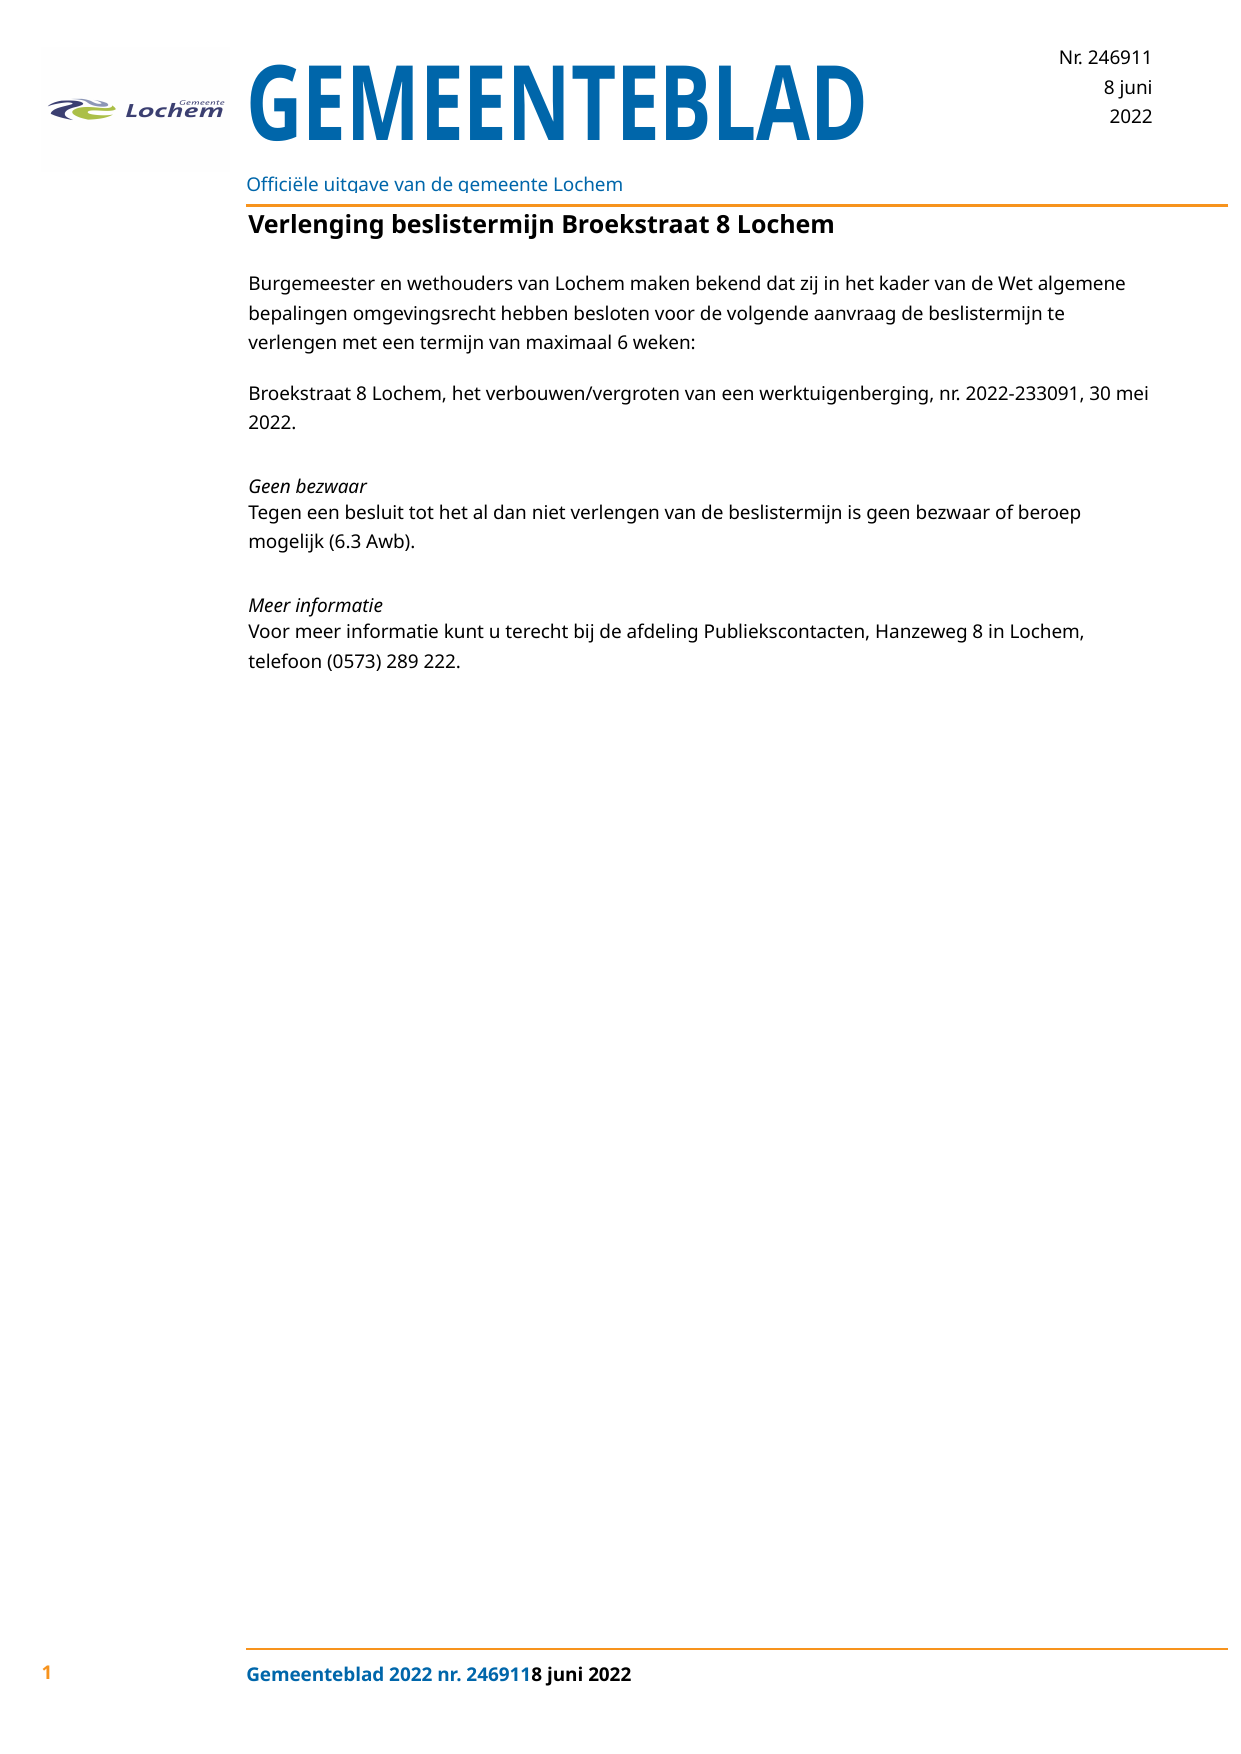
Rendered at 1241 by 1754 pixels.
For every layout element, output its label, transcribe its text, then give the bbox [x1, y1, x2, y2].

text Verlenging beslistermijn Broekstraat 8 Lochem [248, 207, 1152, 241]
text Tegen een besluit tot het al dan niet verlengen van de beslistermijn is geen bezwaar of beroep mogelijk (6.3 Awb). [248, 499, 1152, 554]
text Meer informatie [248, 593, 1152, 618]
text Broekstraat 8 Lochem, het verbouwen/vergroten van een werktuigenberging, nr. 2022-233091, 30 mei 2022. [248, 380, 1152, 435]
text Voor meer informatie kunt u terecht bij de afdeling Publiekscontacten, Hanzeweg 8 in Lochem, telefoon (0573) 289 222. [248, 618, 1152, 674]
text Burgemeester en wethouders van Lochem maken bekend dat zij in het kader van de Wet algemene bepalingen omgevingsrecht hebben besloten voor de volgende aanvraag de beslistermijn te verlengen met een termijn van maximaal 6 weken: [248, 270, 1152, 355]
text Geen bezwaar [248, 473, 1152, 499]
picture [41, 47, 231, 172]
